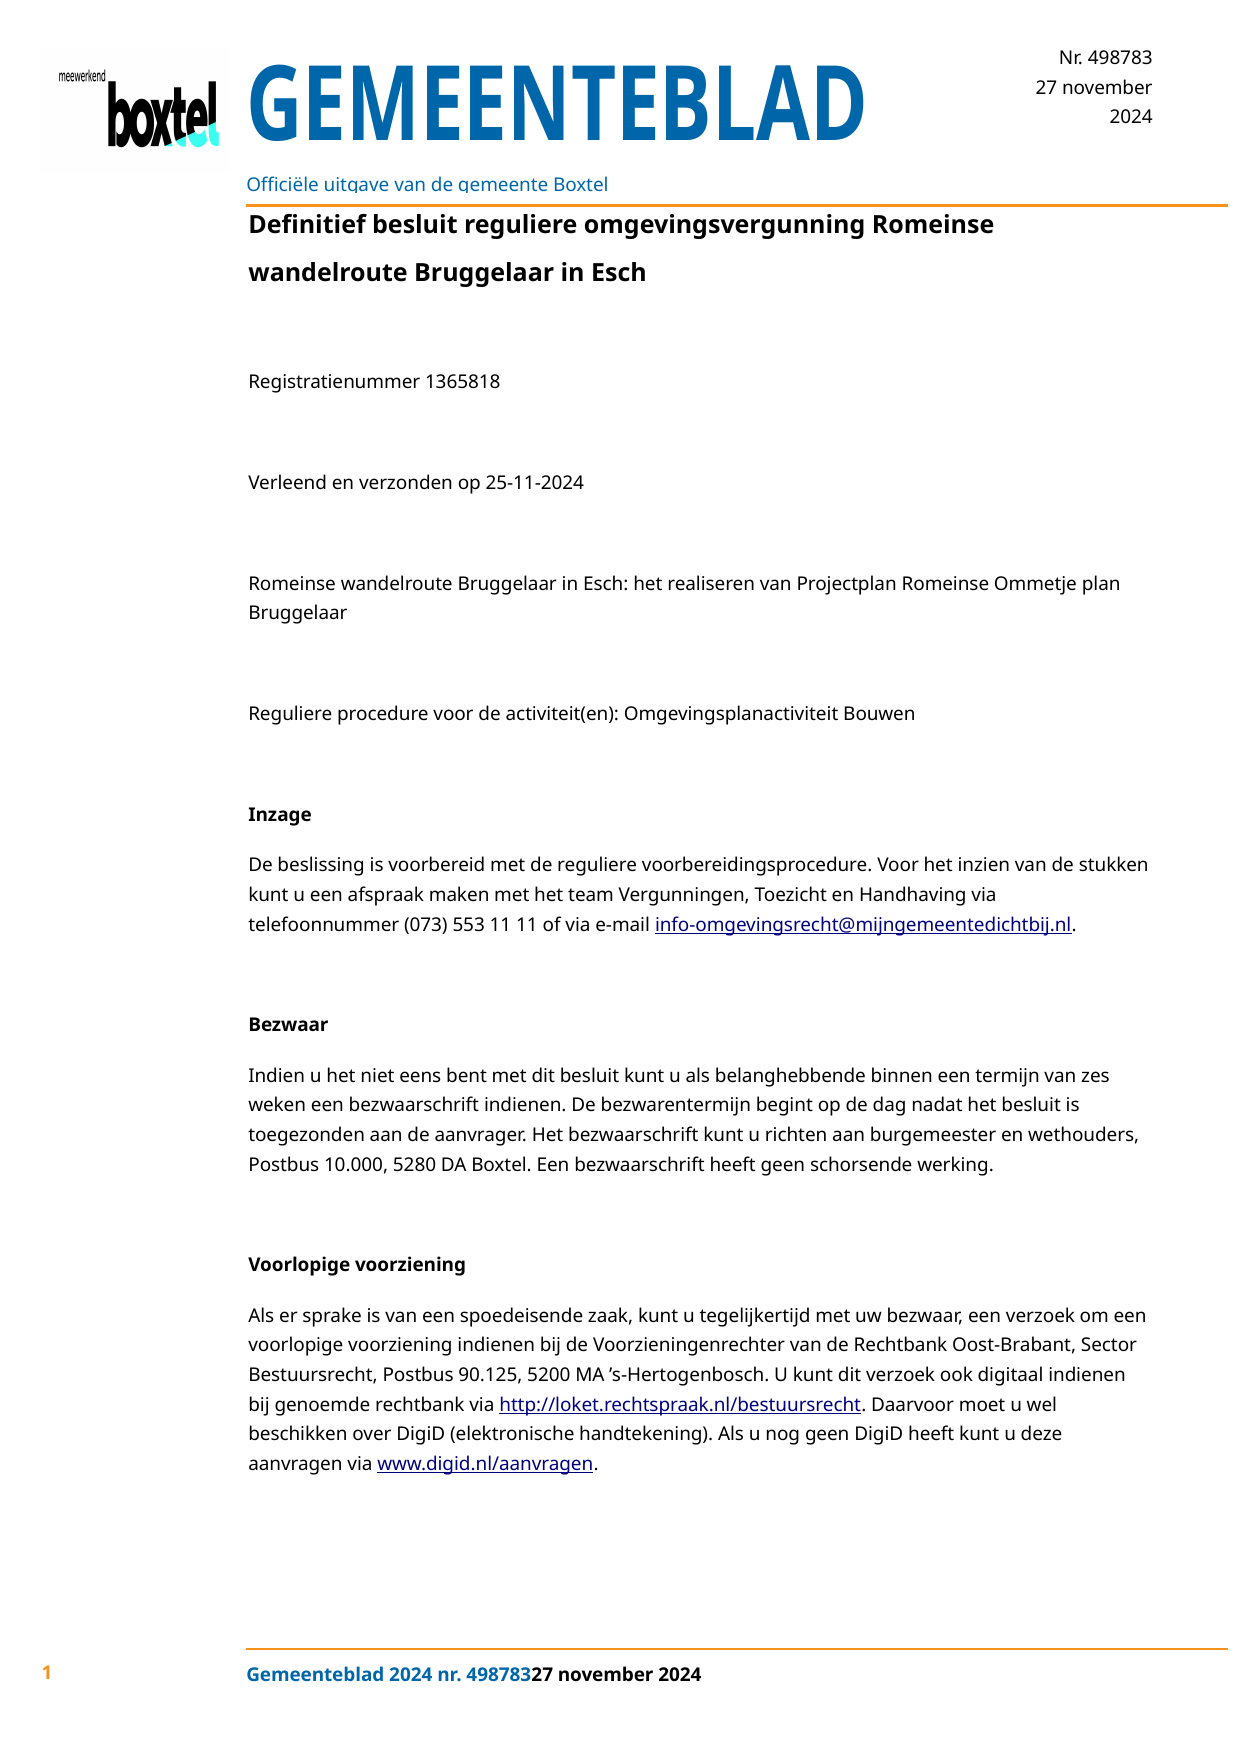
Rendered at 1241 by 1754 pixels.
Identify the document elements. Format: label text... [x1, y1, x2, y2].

text Registratienummer 1365818 [248, 368, 1152, 394]
text Reguliere procedure voor de activiteit(en): Omgevingsplanactiviteit Bouwen [248, 700, 1152, 726]
text Voorlopige voorziening [248, 1252, 1152, 1277]
text Indien u het niet eens bent met dit besluit kunt u als belanghebbende binnen een termijn van zes weken een bezwaarschrift indienen. De bezwarentermijn begint op de dag nadat het besluit is toegezonden aan de aanvrager. Het bezwaarschrift kunt u richten aan burgemeester en wethouders, Postbus 10.000, 5280 DA Boxtel. Een bezwaarschrift heeft geen schorsende werking. [248, 1062, 1152, 1177]
text Definitief besluit reguliere omgevingsvergunning Romeinse wandelroute Bruggelaar in Esch [248, 207, 1152, 288]
text De beslissing is voorbereid met de reguliere voorbereidingsprocedure. Voor het inzien van de stukken kunt u een afspraak maken met het team Vergunningen, Toezicht en Handhaving via telefoonnummer (073) 553 11 11 of via e-mail info-omgevingsrecht@mijngemeentedichtbij.nl. [248, 852, 1152, 937]
text Verleend en verzonden op 25-11-2024 [248, 469, 1152, 495]
text Bezwaar [248, 1012, 1152, 1037]
text Als er sprake is van een spoedeisende zaak, kunt u tegelijkertijd met uw bezwaar, een verzoek om een voorlopige voorziening indienen bij de Voorzieningenrechter van de Rechtbank Oost-Brabant, Sector Bestuursrecht, Postbus 90.125, 5200 MA ’s-Hertogenbosch. U kunt dit verzoek ook digitaal indienen bij genoemde rechtbank via http://loket.rechtspraak.nl/bestuursrecht. Daarvoor moet u wel beschikken over DigiD (elektronische handtekening). Als u nog geen DigiD heeft kunt u deze aanvragen via www.digid.nl/aanvragen. [248, 1302, 1152, 1476]
text Romeinse wandelroute Bruggelaar in Esch: het realiseren van Projectplan Romeinse Ommetje plan Bruggelaar [248, 570, 1152, 625]
text Inzage [248, 801, 1152, 827]
picture [41, 47, 231, 172]
